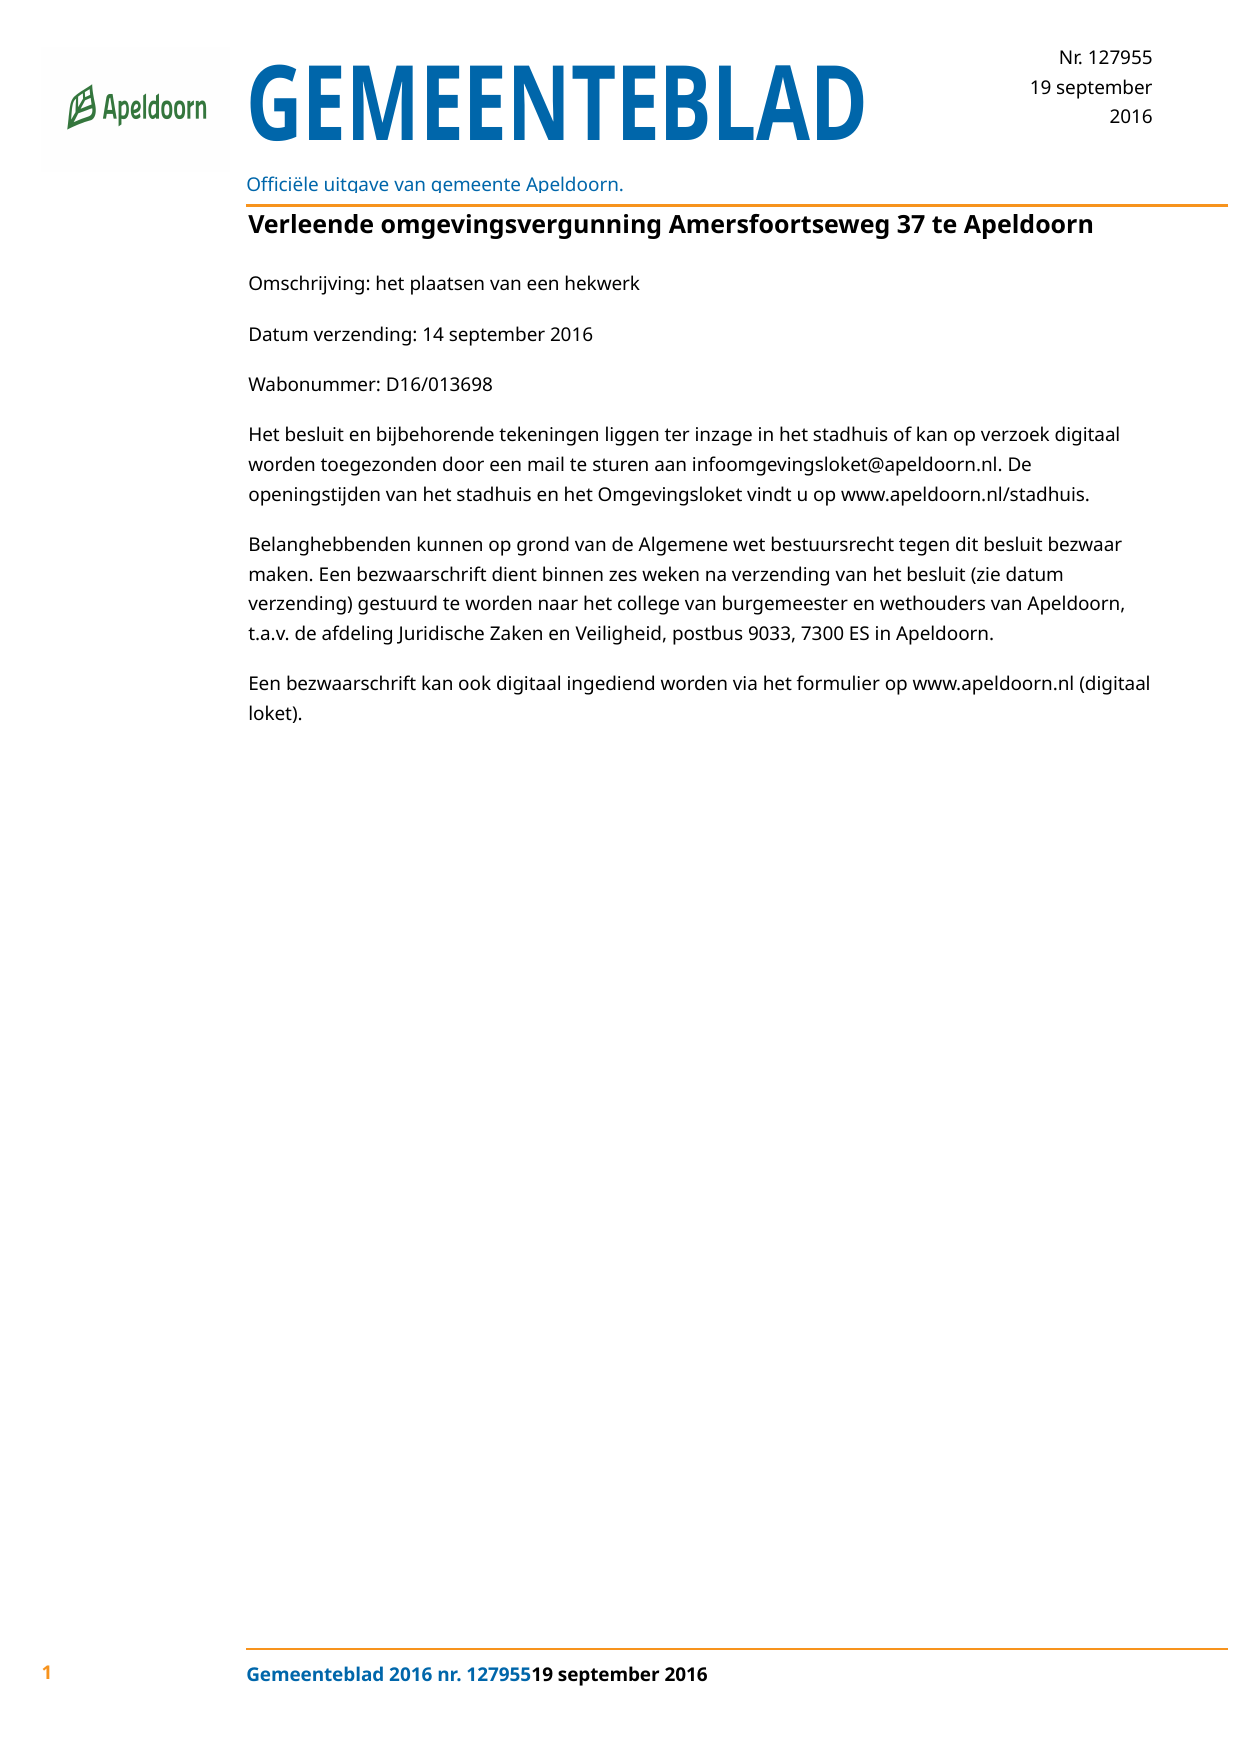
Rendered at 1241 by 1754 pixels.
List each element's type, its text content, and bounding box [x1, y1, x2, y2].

text Datum verzending: 14 september 2016 [248, 321, 1152, 346]
text Wabonummer: D16/013698 [248, 371, 1152, 397]
text Een bezwaarschrift kan ook digitaal ingediend worden via het formulier op www.apeldoorn.nl (digitaal loket). [248, 670, 1152, 726]
picture [41, 47, 231, 172]
text Verleende omgevingsvergunning Amersfoortseweg 37 te Apeldoorn [248, 207, 1152, 241]
text Het besluit en bijbehorende tekeningen liggen ter inzage in het stadhuis of kan op verzoek digitaal worden toegezonden door een mail te sturen aan infoomgevingsloket@apeldoorn.nl. De openingstijden van het stadhuis en het Omgevingsloket vindt u op www.apeldoorn.nl/stadhuis. [248, 422, 1152, 506]
text Belanghebbenden kunnen op grond van de Algemene wet bestuursrecht tegen dit besluit bezwaar maken. Een bezwaarschrift dient binnen zes weken na verzending van het besluit (zie datum verzending) gestuurd te worden naar het college van burgemeester en wethouders van Apeldoorn, t.a.v. de afdeling Juridische Zaken en Veiligheid, postbus 9033, 7300 ES in Apeldoorn. [248, 531, 1152, 646]
text Omschrijving: het plaatsen van een hekwerk [248, 270, 1152, 296]
